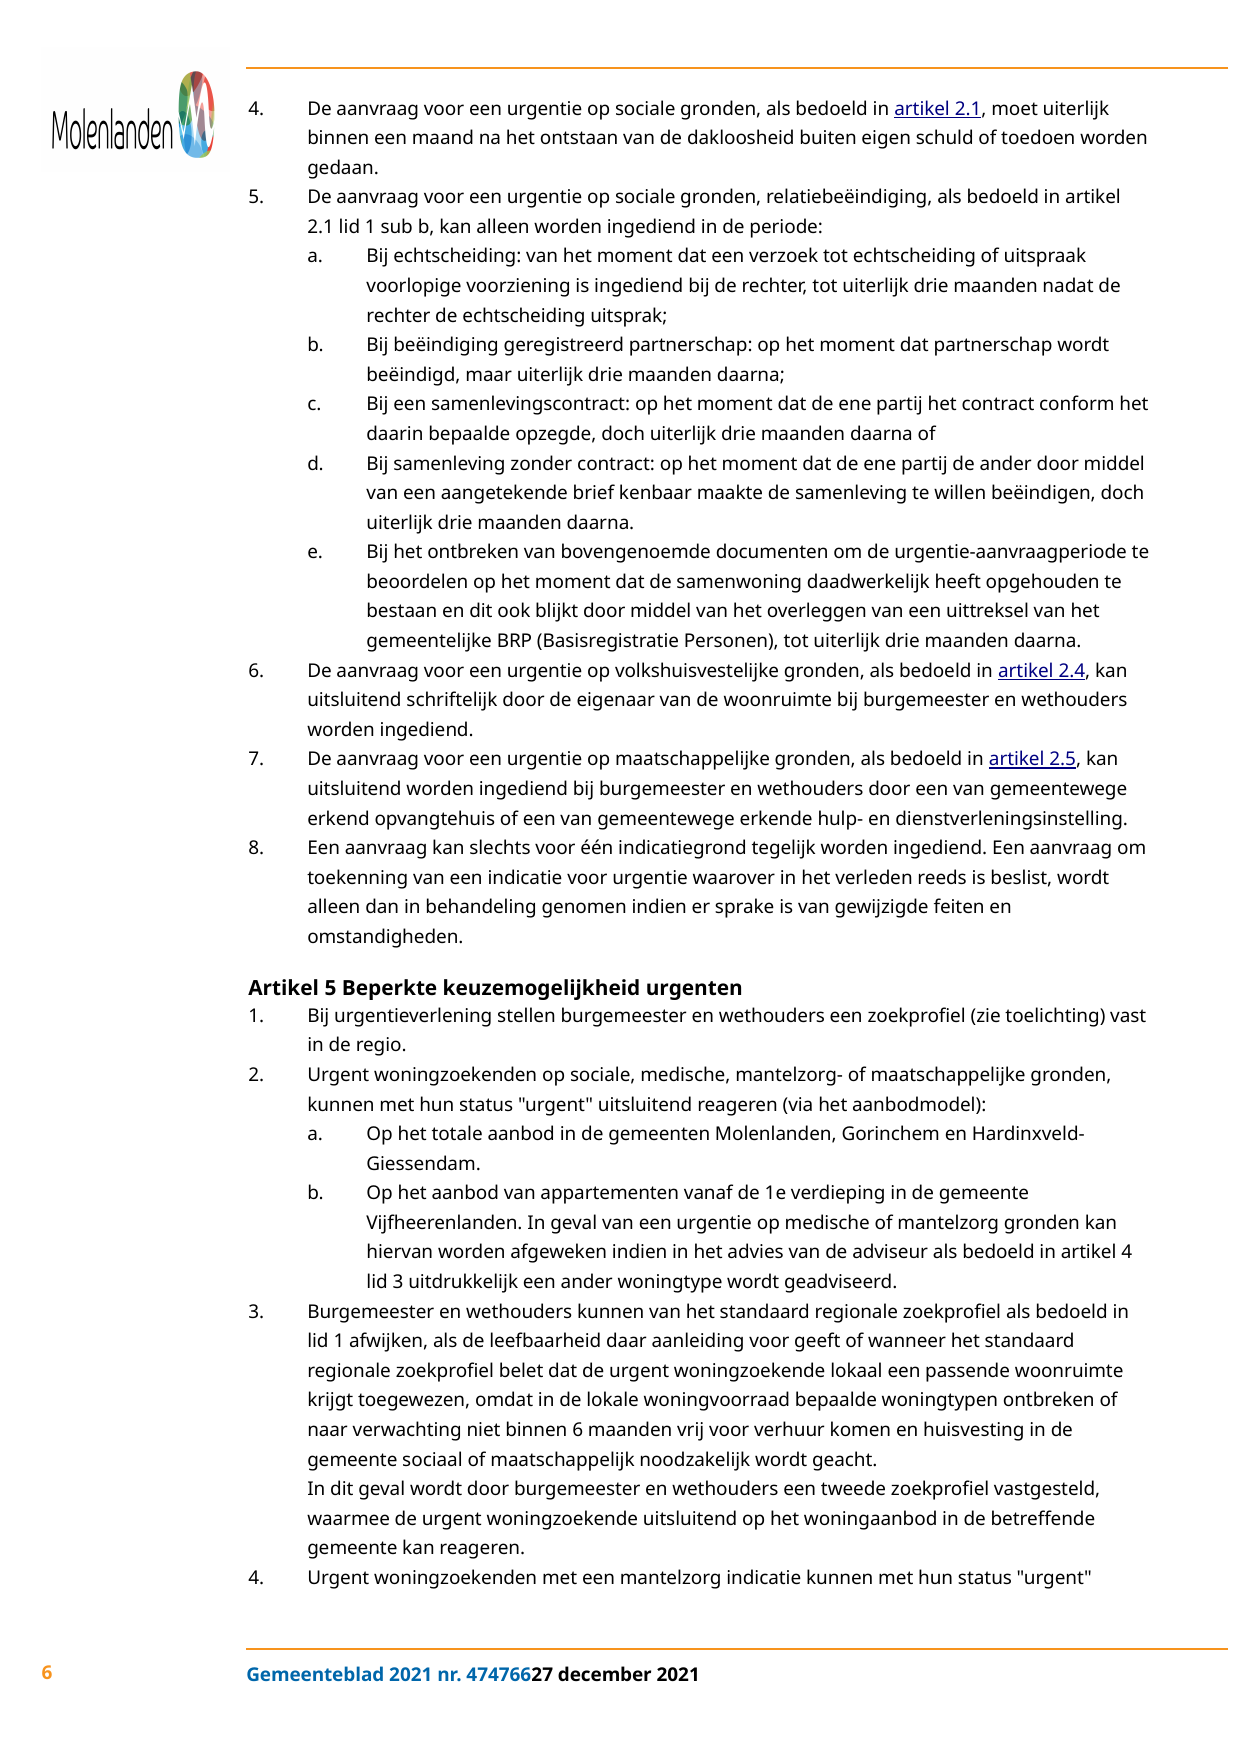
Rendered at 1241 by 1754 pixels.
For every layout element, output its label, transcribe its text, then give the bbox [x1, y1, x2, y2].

list Bij een samenlevingscontract: op het moment dat de ene partij het contract conform het daarin bepaalde opzegde, doch uiterlijk drie maanden daarna of [307, 391, 1152, 446]
list De aanvraag voor een urgentie op maatschappelijke gronden, als bedoeld in artikel 2.5, kan uitsluitend worden ingediend bij burgemeester en wethouders door een van gemeentewege erkend opvangtehuis of een van gemeentewege erkende hulp- en dienstverleningsinstelling. [248, 746, 1152, 831]
list Urgent woningzoekenden met een mantelzorg indicatie kunnen met hun status "urgent" [248, 1564, 1152, 1590]
list Urgent woningzoekenden op sociale, medische, mantelzorg- of maatschappelijke gronden, kunnen met hun status "urgent" uitsluitend reageren (via het aanbodmodel): [248, 1061, 1152, 1116]
list In dit geval wordt door burgemeester en wethouders een tweede zoekprofiel vastgesteld, waarmee de urgent woningzoekende uitsluitend op het woningaanbod in de betreffende gemeente kan reageren. [248, 1475, 1152, 1560]
list Bij echtscheiding: van het moment dat een verzoek tot echtscheiding of uitspraak voorlopige voorziening is ingediend bij de rechter, tot uiterlijk drie maanden nadat de rechter de echtscheiding uitsprak; [307, 243, 1152, 328]
text Artikel 5 Beperkte keuzemogelijkheid urgenten [248, 973, 1152, 1002]
list Bij beëindiging geregistreerd partnerschap: op het moment dat partnerschap wordt beëindigd, maar uiterlijk drie maanden daarna; [307, 331, 1152, 387]
list Bij samenleving zonder contract: op het moment dat de ene partij de ander door middel van een aangetekende brief kenbaar maakte de samenleving te willen beëindigen, doch uiterlijk drie maanden daarna. [307, 450, 1152, 535]
picture [41, 47, 231, 172]
list Op het aanbod van appartementen vanaf de 1e verdieping in de gemeente Vijfheerenlanden. In geval van een urgentie op medische of mantelzorg gronden kan hiervan worden afgeweken indien in het advies van de adviseur als bedoeld in artikel 4 lid 3 uitdrukkelijk een ander woningtype wordt geadviseerd. [307, 1179, 1152, 1294]
list De aanvraag voor een urgentie op volkshuisvestelijke gronden, als bedoeld in artikel 2.4, kan uitsluitend schriftelijk door de eigenaar van de woonruimte bij burgemeester en wethouders worden ingediend. [248, 657, 1152, 742]
list Bij het ontbreken van bovengenoemde documenten om de urgentie-aanvraagperiode te beoordelen op het moment dat de samenwoning daadwerkelijk heeft opgehouden te bestaan en dit ook blijkt door middel van het overleggen van een uittreksel van het gemeentelijke BRP (Basisregistratie Personen), tot uiterlijk drie maanden daarna. [307, 538, 1152, 653]
list Burgemeester en wethouders kunnen van het standaard regionale zoekprofiel als bedoeld in lid 1 afwijken, als de leefbaarheid daar aanleiding voor geeft of wanneer het standaard regionale zoekprofiel belet dat de urgent woningzoekende lokaal een passende woonruimte krijgt toegewezen, omdat in de lokale woningvoorraad bepaalde woningtypen ontbreken of naar verwachting niet binnen 6 maanden vrij voor verhuur komen en huisvesting in de gemeente sociaal of maatschappelijk noodzakelijk wordt geacht. [248, 1298, 1152, 1471]
list Op het totale aanbod in de gemeenten Molenlanden, Gorinchem en Hardinxveld-Giessendam. [307, 1120, 1152, 1176]
list Een aanvraag kan slechts voor één indicatiegrond tegelijk worden ingediend. Een aanvraag om toekenning van een indicatie voor urgentie waarover in het verleden reeds is beslist, wordt alleen dan in behandeling genomen indien er sprake is van gewijzigde feiten en omstandigheden. [248, 834, 1152, 949]
list De aanvraag voor een urgentie op sociale gronden, als bedoeld in artikel 2.1, moet uiterlijk binnen een maand na het ontstaan van de dakloosheid buiten eigen schuld of toedoen worden gedaan. [248, 95, 1152, 180]
list De aanvraag voor een urgentie op sociale gronden, relatiebeëindiging, als bedoeld in artikel 2.1 lid 1 sub b, kan alleen worden ingediend in de periode: [248, 183, 1152, 239]
list Bij urgentieverlening stellen burgemeester en wethouders een zoekprofiel (zie toelichting) vast in de regio. [248, 1002, 1152, 1057]
